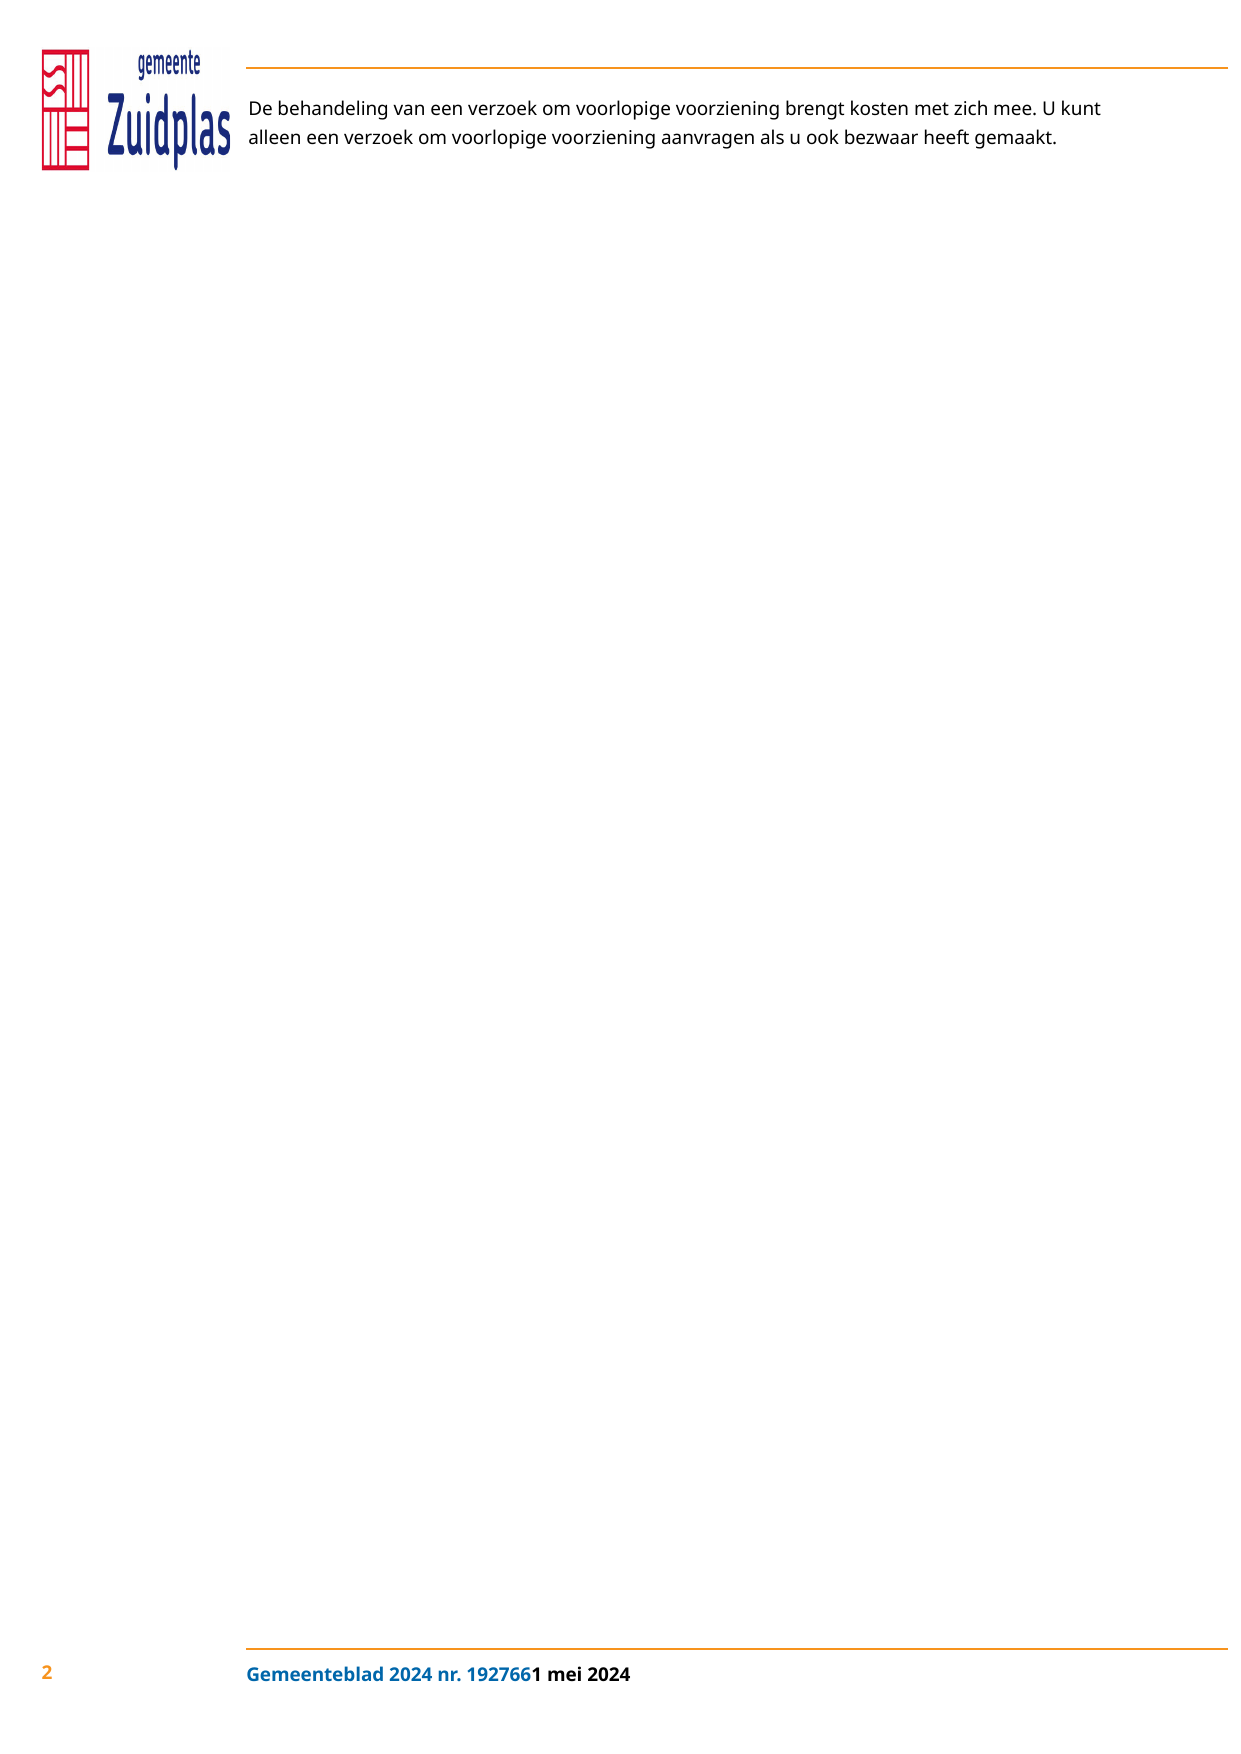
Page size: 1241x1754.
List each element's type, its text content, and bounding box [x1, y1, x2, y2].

picture [41, 47, 231, 172]
text De behandeling van een verzoek om voorlopige voorziening brengt kosten met zich mee. U kunt alleen een verzoek om voorlopige voorziening aanvragen als u ook bezwaar heeft gemaakt. [248, 95, 1152, 150]
